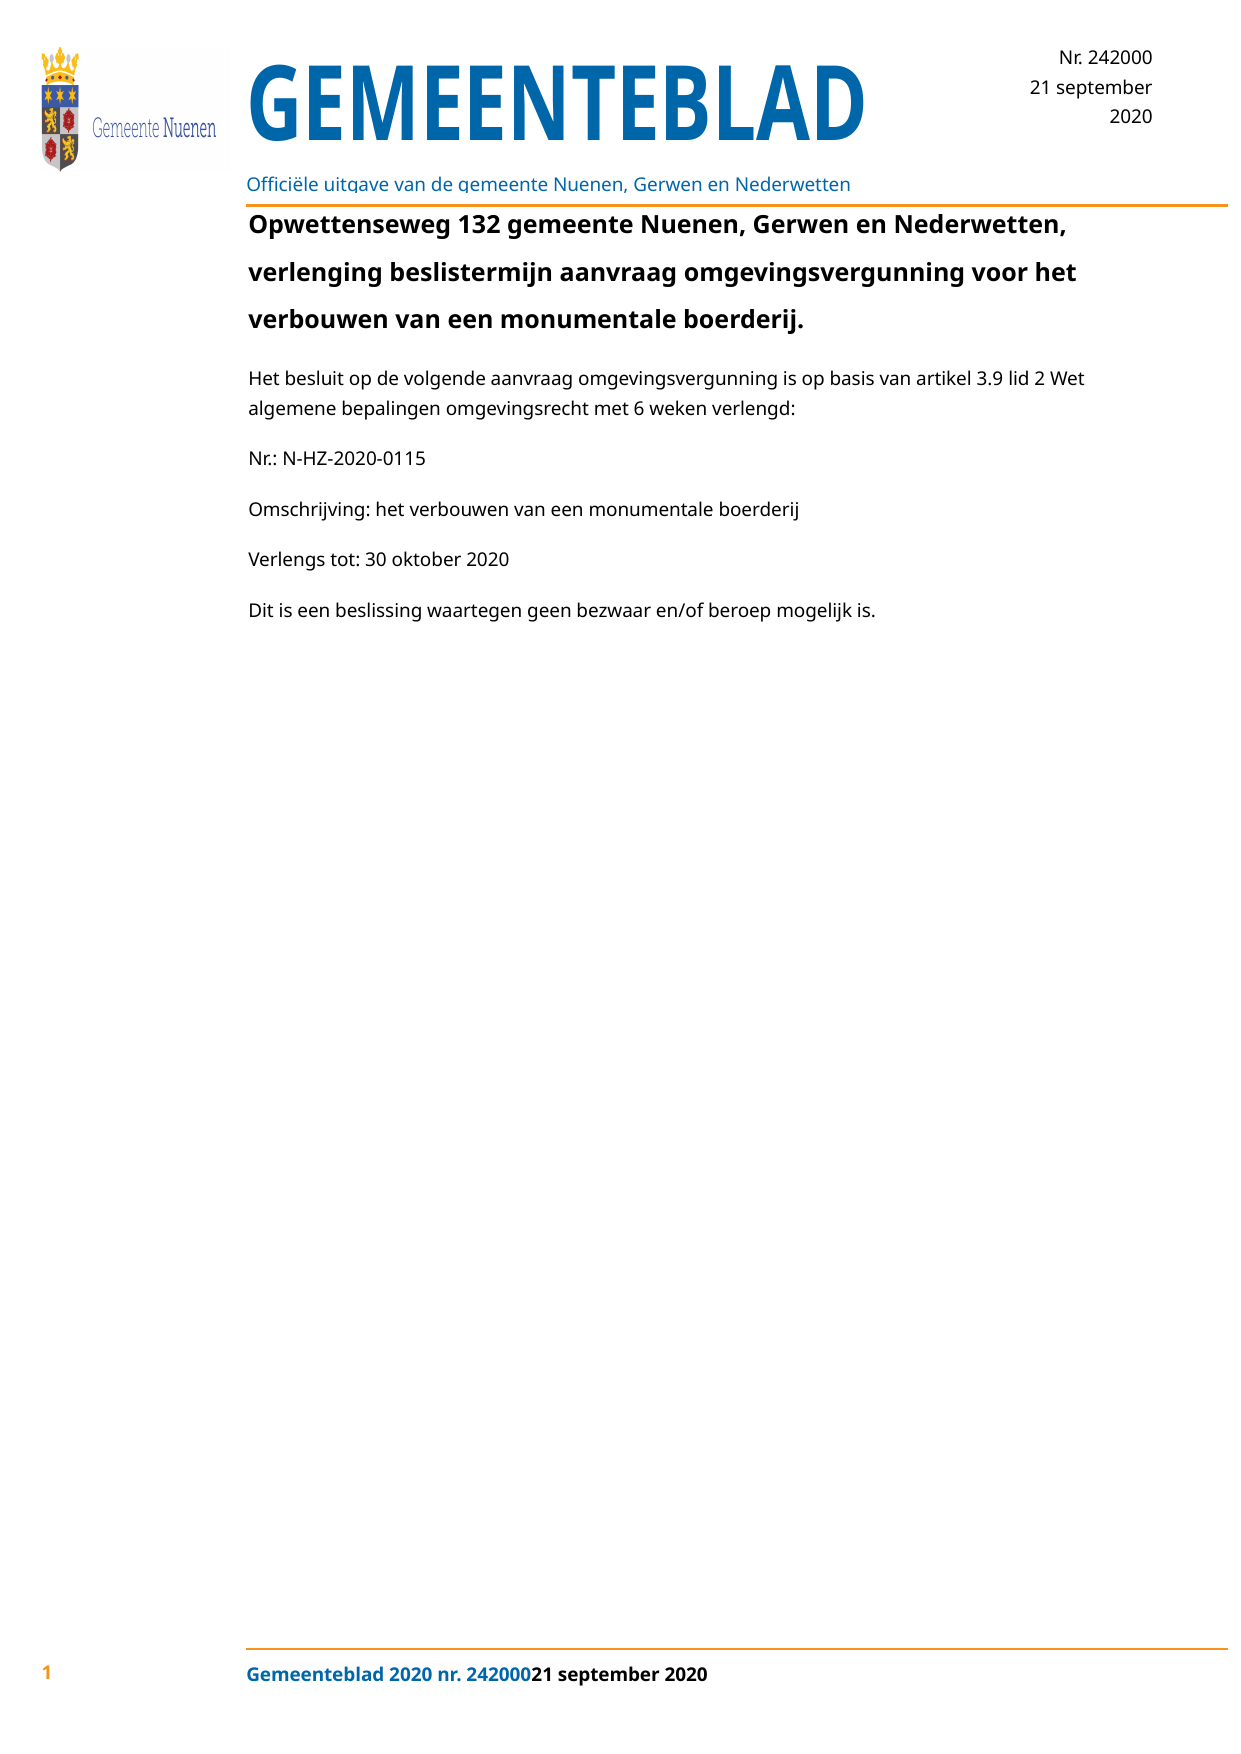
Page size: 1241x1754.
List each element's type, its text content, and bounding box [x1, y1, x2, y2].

text Opwettenseweg 132 gemeente Nuenen, Gerwen en Nederwetten, verlenging beslistermijn aanvraag omgevingsvergunning voor het verbouwen van een monumentale boerderij. [248, 207, 1152, 336]
text Dit is een beslissing waartegen geen bezwaar en/of beroep mogelijk is. [248, 597, 1152, 622]
picture [41, 47, 231, 172]
text Verlengs tot: 30 oktober 2020 [248, 546, 1152, 572]
text Het besluit op de volgende aanvraag omgevingsvergunning is op basis van artikel 3.9 lid 2 Wet algemene bepalingen omgevingsrecht met 6 weken verlengd: [248, 366, 1152, 421]
text Omschrijving: het verbouwen van een monumentale boerderij [248, 496, 1152, 522]
text Nr.: N-HZ-2020-0115 [248, 446, 1152, 471]
